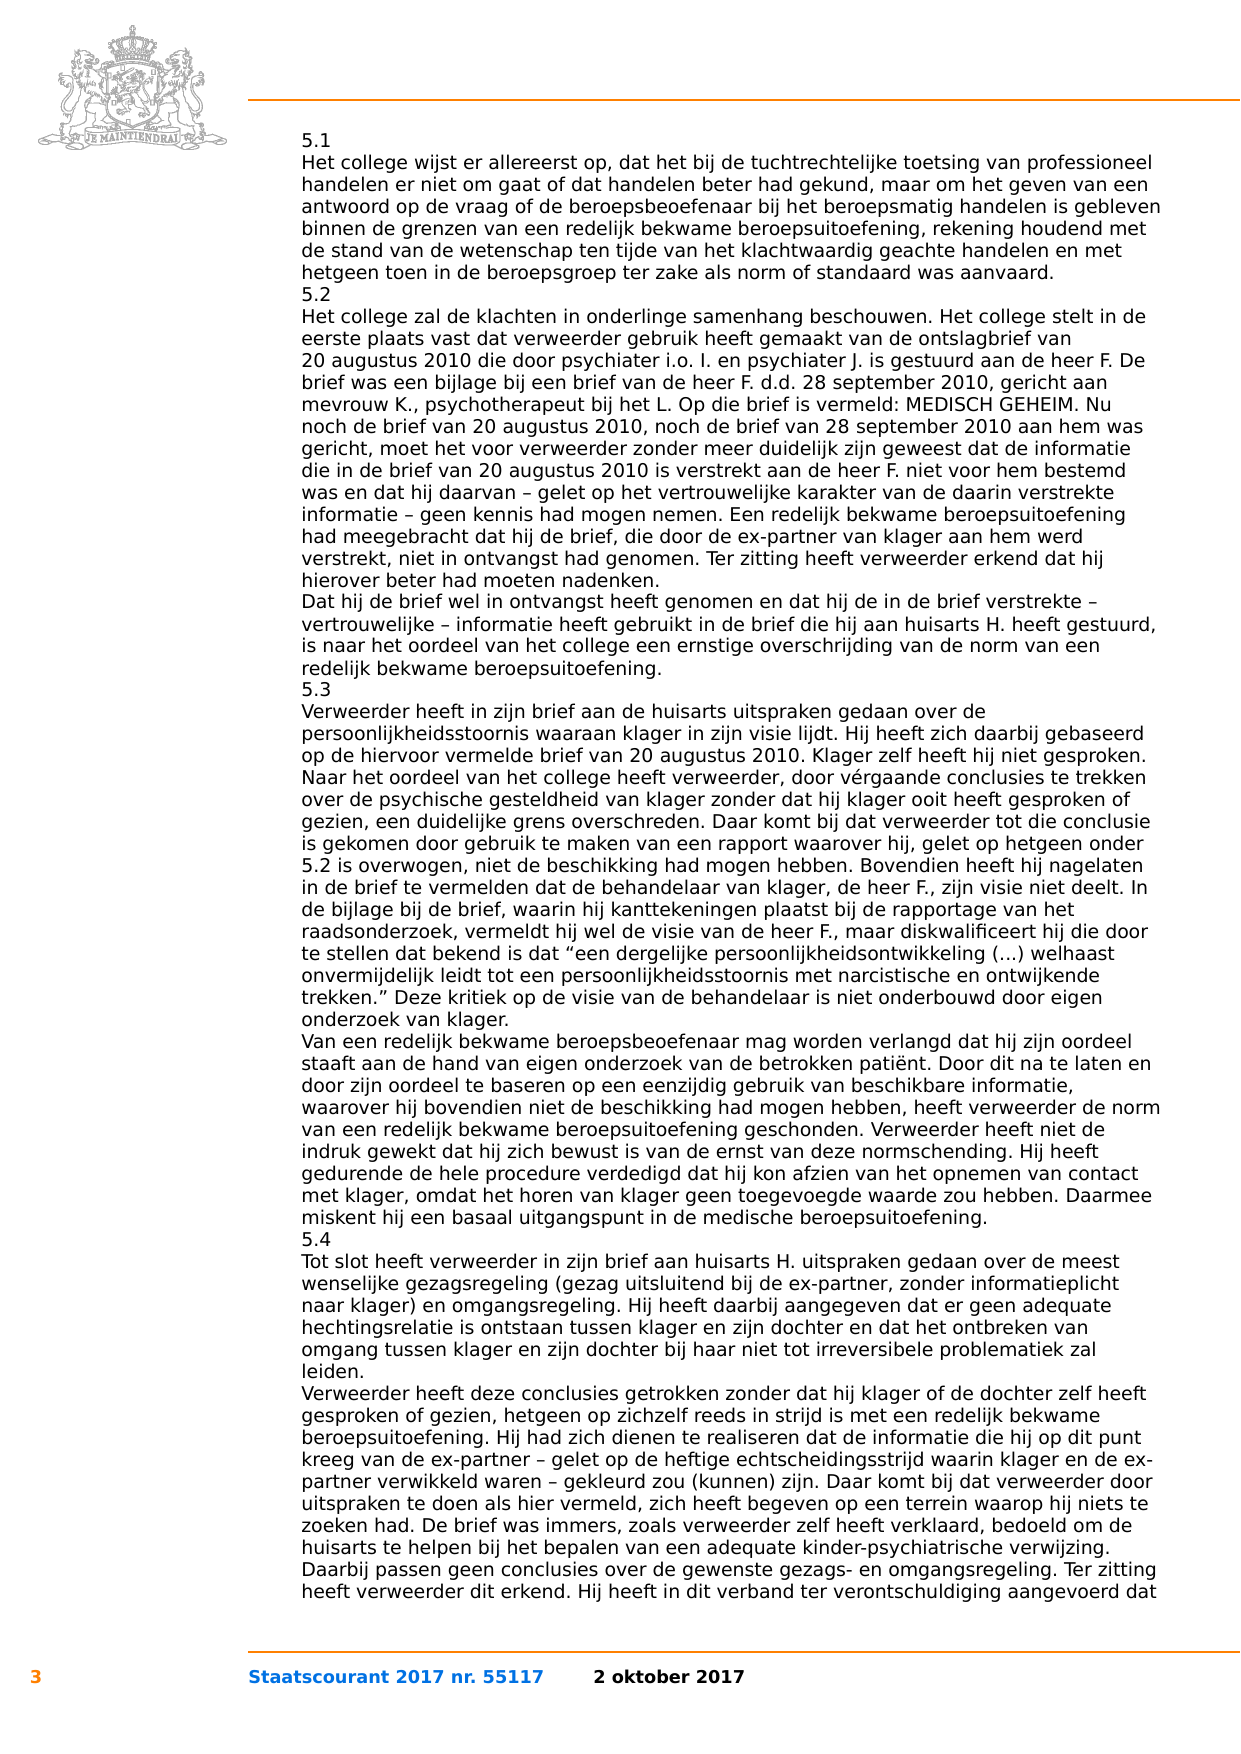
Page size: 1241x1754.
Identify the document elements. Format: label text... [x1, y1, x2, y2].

text 5.3 [301, 679, 1163, 701]
text 5.4 [301, 1229, 1163, 1251]
text Het college zal de klachten in onderlinge samenhang beschouwen. Het college stelt in de eerste plaats vast dat verweerder gebruik heeft gemaakt van de ontslagbrief van 20 augustus 2010 die door psychiater i.o. I. en psychiater J. is gestuurd aan de heer F. De brief was een bijlage bij een brief van de heer F. d.d. 28 september 2010, gericht aan mevrouw K., psychotherapeut bij het L. Op die brief is vermeld: MEDISCH GEHEIM. Nu noch de brief van 20 augustus 2010, noch de brief van 28 september 2010 aan hem was gericht, moet het voor verweerder zonder meer duidelijk zijn geweest dat de informatie die in de brief van 20 augustus 2010 is verstrekt aan de heer F. niet voor hem bestemd was en dat hij daarvan – gelet op het vertrouwelijke karakter van de daarin verstrekte informatie – geen kennis had mogen nemen. Een redelijk bekwame beroepsuitoefening had meegebracht dat hij de brief, die door de ex-partner van klager aan hem werd verstrekt, niet in ontvangst had genomen. Ter zitting heeft verweerder erkend dat hij hierover beter had moeten nadenken. [301, 306, 1163, 591]
text Tot slot heeft verweerder in zijn brief aan huisarts H. uitspraken gedaan over de meest wenselijke gezagsregeling (gezag uitsluitend bij de ex-partner, zonder informatieplicht naar klager) en omgangsregeling. Hij heeft daarbij aangegeven dat er geen adequate hechtingsrelatie is ontstaan tussen klager en zijn dochter en dat het ontbreken van omgang tussen klager en zijn dochter bij haar niet tot irreversibele problematiek zal leiden. [301, 1251, 1163, 1383]
text 5.2 [301, 284, 1163, 306]
text Het college wijst er allereerst op, dat het bij de tuchtrechtelijke toetsing van professioneel handelen er niet om gaat of dat handelen beter had gekund, maar om het geven van een antwoord op de vraag of de beroepsbeoefenaar bij het beroepsmatig handelen is gebleven binnen de grenzen van een redelijk bekwame beroepsuitoefening, rekening houdend met de stand van de wetenschap ten tijde van het klachtwaardig geachte handelen en met hetgeen toen in de beroepsgroep ter zake als norm of standaard was aanvaard. [301, 152, 1163, 284]
text Verweerder heeft deze conclusies getrokken zonder dat hij klager of de dochter zelf heeft gesproken of gezien, hetgeen op zichzelf reeds in strijd is met een redelijk bekwame beroepsuitoefening. Hij had zich dienen te realiseren dat de informatie die hij op dit punt kreeg van de ex-partner – gelet op de heftige echtscheidingsstrijd waarin klager en de ex-partner verwikkeld waren – gekleurd zou (kunnen) zijn. Daar komt bij dat verweerder door uitspraken te doen als hier vermeld, zich heeft begeven op een terrein waarop hij niets te zoeken had. De brief was immers, zoals verweerder zelf heeft verklaard, bedoeld om de huisarts te helpen bij het bepalen van een adequate kinder-psychiatrische verwijzing. Daarbij passen geen conclusies over de gewenste gezags- en omgangsregeling. Ter zitting heeft verweerder dit erkend. Hij heeft in dit verband ter verontschuldiging aangevoerd dat [301, 1383, 1163, 1602]
picture [38, 25, 227, 150]
text Dat hij de brief wel in ontvangst heeft genomen en dat hij de in de brief verstrekte – vertrouwelijke – informatie heeft gebruikt in de brief die hij aan huisarts H. heeft gestuurd, is naar het oordeel van het college een ernstige overschrijding van de norm van een redelijk bekwame beroepsuitoefening. [301, 591, 1163, 679]
text 5.1 [301, 130, 1163, 152]
text Van een redelijk bekwame beroepsbeoefenaar mag worden verlangd dat hij zijn oordeel staaft aan de hand van eigen onderzoek van de betrokken patiënt. Door dit na te laten en door zijn oordeel te baseren op een eenzijdig gebruik van beschikbare informatie, waarover hij bovendien niet de beschikking had mogen hebben, heeft verweerder de norm van een redelijk bekwame beroepsuitoefening geschonden. Verweerder heeft niet de indruk gewekt dat hij zich bewust is van de ernst van deze normschending. Hij heeft gedurende de hele procedure verdedigd dat hij kon afzien van het opnemen van contact met klager, omdat het horen van klager geen toegevoegde waarde zou hebben. Daarmee miskent hij een basaal uitgangspunt in de medische beroepsuitoefening. [301, 1031, 1163, 1229]
text Verweerder heeft in zijn brief aan de huisarts uitspraken gedaan over de persoonlijkheidsstoornis waaraan klager in zijn visie lijdt. Hij heeft zich daarbij gebaseerd op de hiervoor vermelde brief van 20 augustus 2010. Klager zelf heeft hij niet gesproken. Naar het oordeel van het college heeft verweerder, door vérgaande conclusies te trekken over de psychische gesteldheid van klager zonder dat hij klager ooit heeft gesproken of gezien, een duidelijke grens overschreden. Daar komt bij dat verweerder tot die conclusie is gekomen door gebruik te maken van een rapport waarover hij, gelet op hetgeen onder 5.2 is overwogen, niet de beschikking had mogen hebben. Bovendien heeft hij nagelaten in de brief te vermelden dat de behandelaar van klager, de heer F., zijn visie niet deelt. In de bijlage bij de brief, waarin hij kanttekeningen plaatst bij de rapportage van het raadsonderzoek, vermeldt hij wel de visie van de heer F., maar diskwalificeert hij die door te stellen dat bekend is dat “een dergelijke persoonlijkheidsontwikkeling (...) welhaast onvermijdelijk leidt tot een persoonlijkheidsstoornis met narcistische en ontwijkende trekken.” Deze kritiek op de visie van de behandelaar is niet onderbouwd door eigen onderzoek van klager. [301, 701, 1163, 1031]
